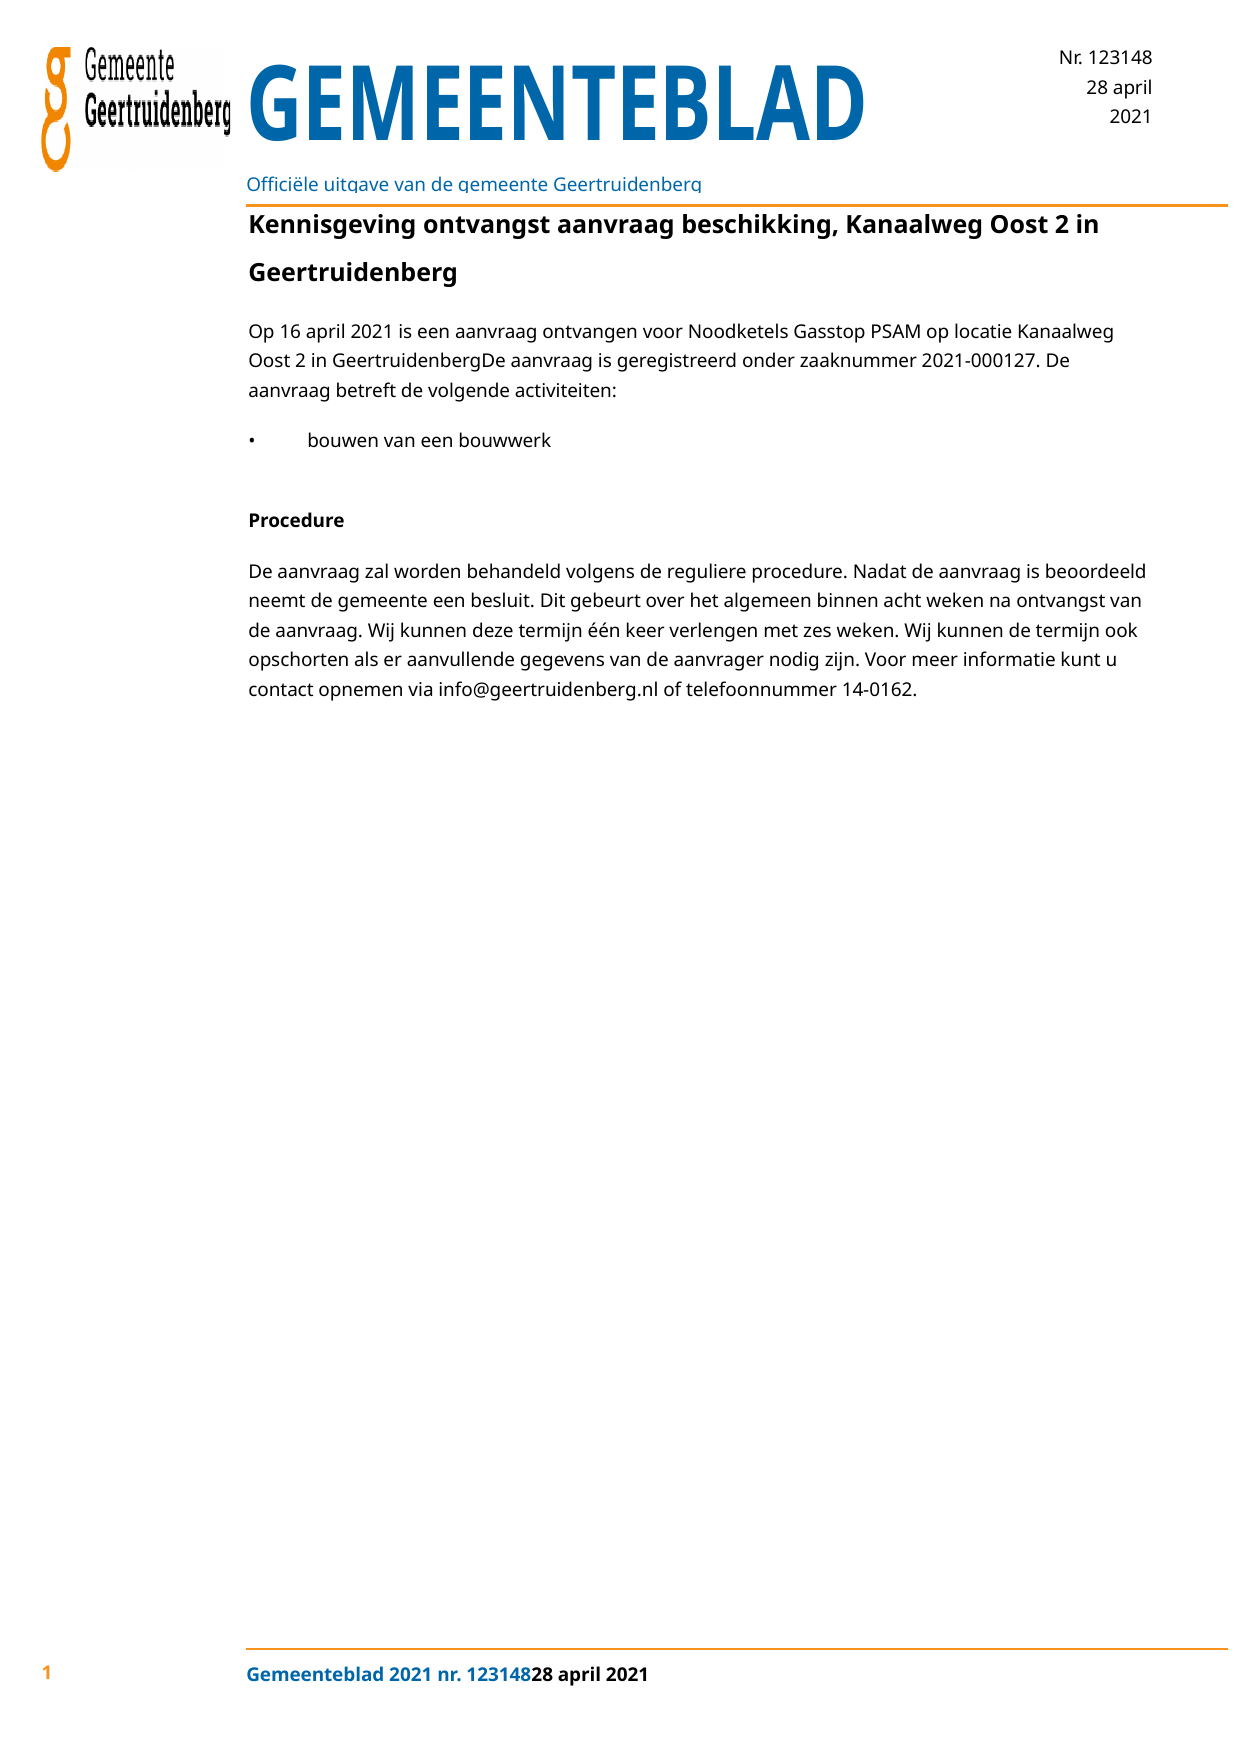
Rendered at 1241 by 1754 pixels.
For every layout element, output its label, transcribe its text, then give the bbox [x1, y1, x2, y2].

list bouwen van een bouwwerk [248, 427, 1152, 453]
text Kennisgeving ontvangst aanvraag beschikking, Kanaalweg Oost 2 in Geertruidenberg [248, 207, 1152, 288]
text Procedure [248, 507, 1152, 533]
text Op 16 april 2021 is een aanvraag ontvangen voor Noodketels Gasstop PSAM op locatie Kanaalweg Oost 2 in GeertruidenbergDe aanvraag is geregistreerd onder zaaknummer 2021-000127. De aanvraag betreft de volgende activiteiten: [248, 318, 1152, 403]
text De aanvraag zal worden behandeld volgens de reguliere procedure. Nadat de aanvraag is beoordeeld neemt de gemeente een besluit. Dit gebeurt over het algemeen binnen acht weken na ontvangst van de aanvraag. Wij kunnen deze termijn één keer verlengen met zes weken. Wij kunnen de termijn ook opschorten als er aanvullende gegevens van de aanvrager nodig zijn. Voor meer informatie kunt u contact opnemen via info@geertruidenberg.nl of telefoonnummer 14-0162. [248, 558, 1152, 702]
picture [41, 47, 231, 172]
